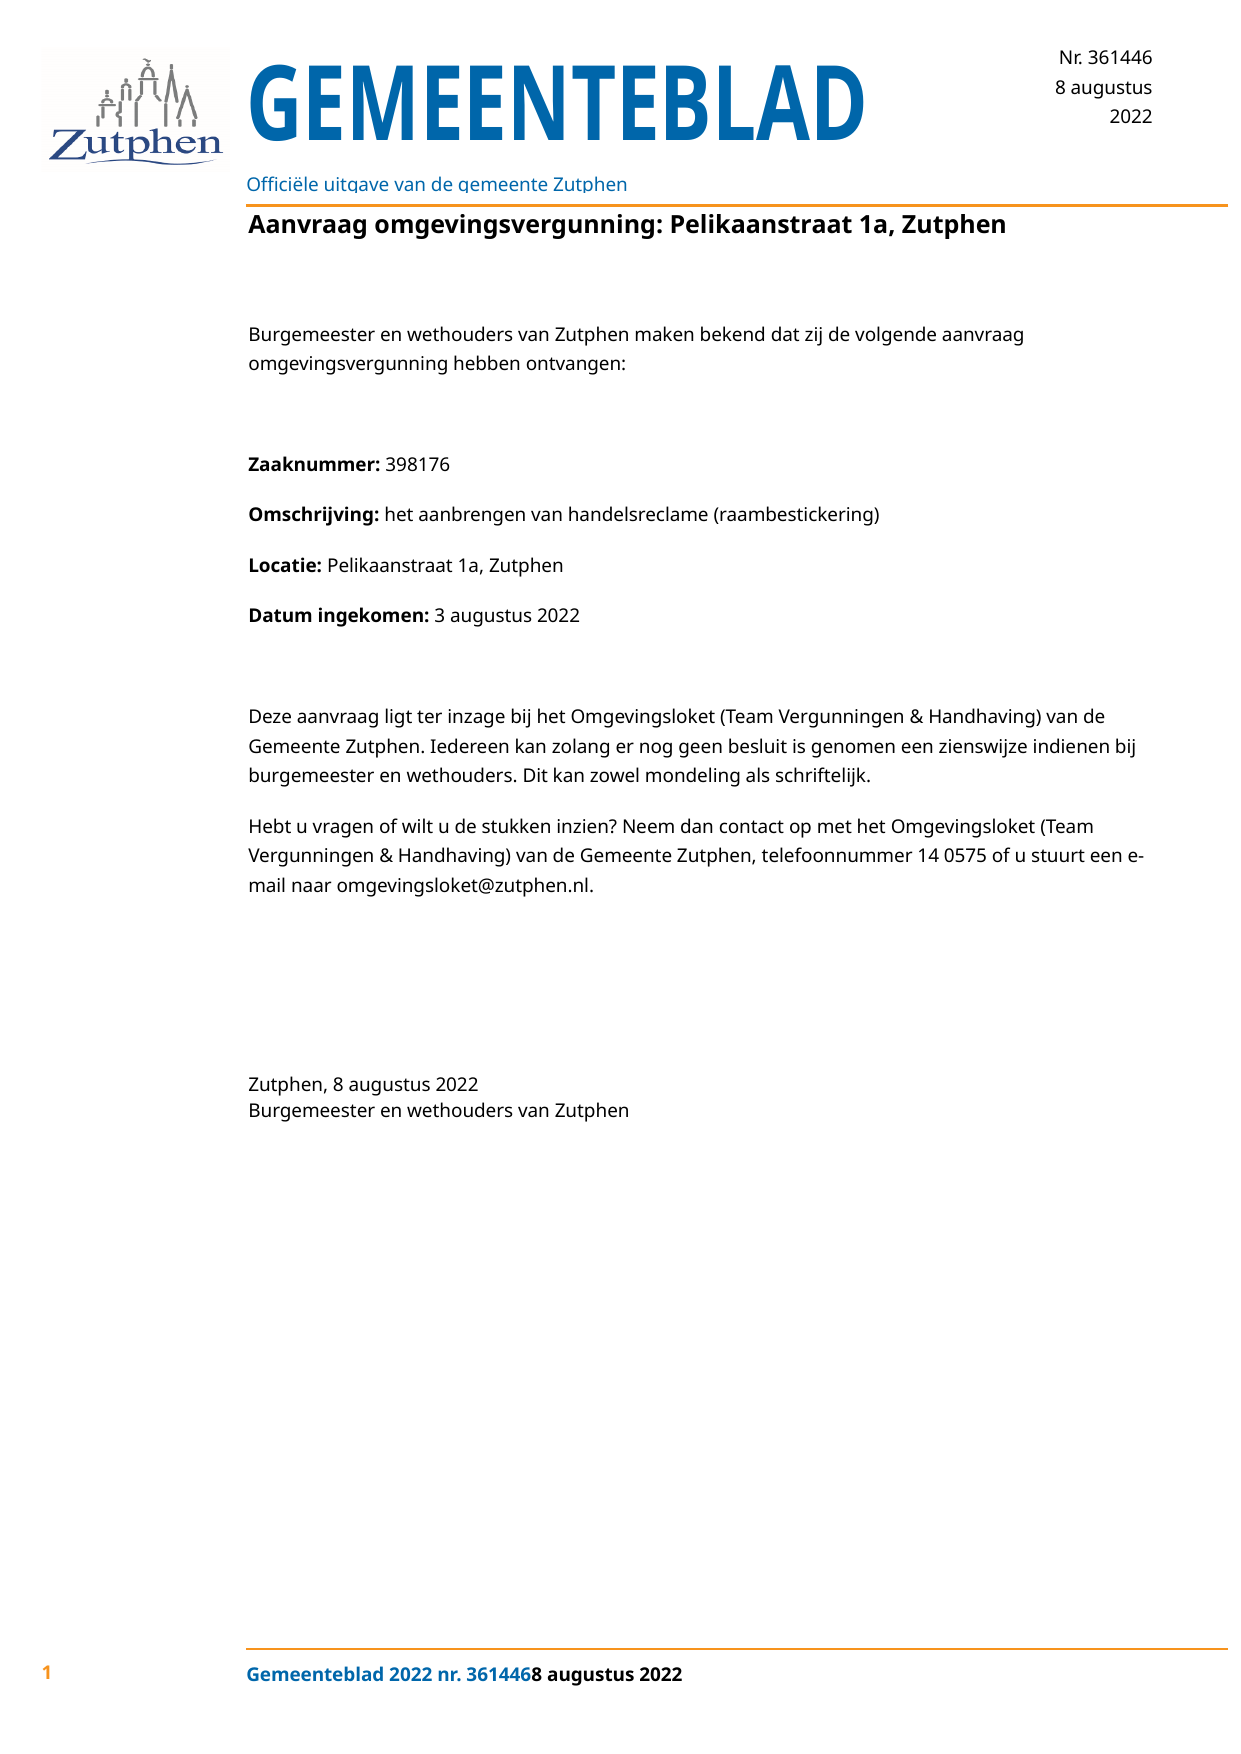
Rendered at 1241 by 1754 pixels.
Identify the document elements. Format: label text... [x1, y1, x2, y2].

text Hebt u vragen of wilt u de stukken inzien? Neem dan contact op met het Omgevingsloket (Team Vergunningen & Handhaving) van de Gemeente Zutphen, telefoonnummer 14 0575 of u stuurt een e-mail naar omgevingsloket@zutphen.nl. [248, 813, 1152, 898]
text Zaaknummer: 398176 [248, 451, 1152, 477]
text Datum ingekomen: 3 augustus 2022 [248, 602, 1152, 628]
text Omschrijving: het aanbrengen van handelsreclame (raambestickering) [248, 502, 1152, 527]
picture [41, 47, 231, 172]
text Deze aanvraag ligt ter inzage bij het Omgevingsloket (Team Vergunningen & Handhaving) van de Gemeente Zutphen. Iedereen kan zolang er nog geen besluit is genomen een zienswijze indienen bij burgemeester en wethouders. Dit kan zowel mondeling als schriftelijk. [248, 703, 1152, 788]
text Aanvraag omgevingsvergunning: Pelikaanstraat 1a, Zutphen [248, 207, 1152, 241]
text Zutphen, 8 augustus 2022 [248, 1071, 1152, 1097]
text Locatie: Pelikaanstraat 1a, Zutphen [248, 552, 1152, 578]
text Burgemeester en wethouders van Zutphen [248, 1097, 1152, 1122]
text Burgemeester en wethouders van Zutphen maken bekend dat zij de volgende aanvraag omgevingsvergunning hebben ontvangen: [248, 321, 1152, 376]
